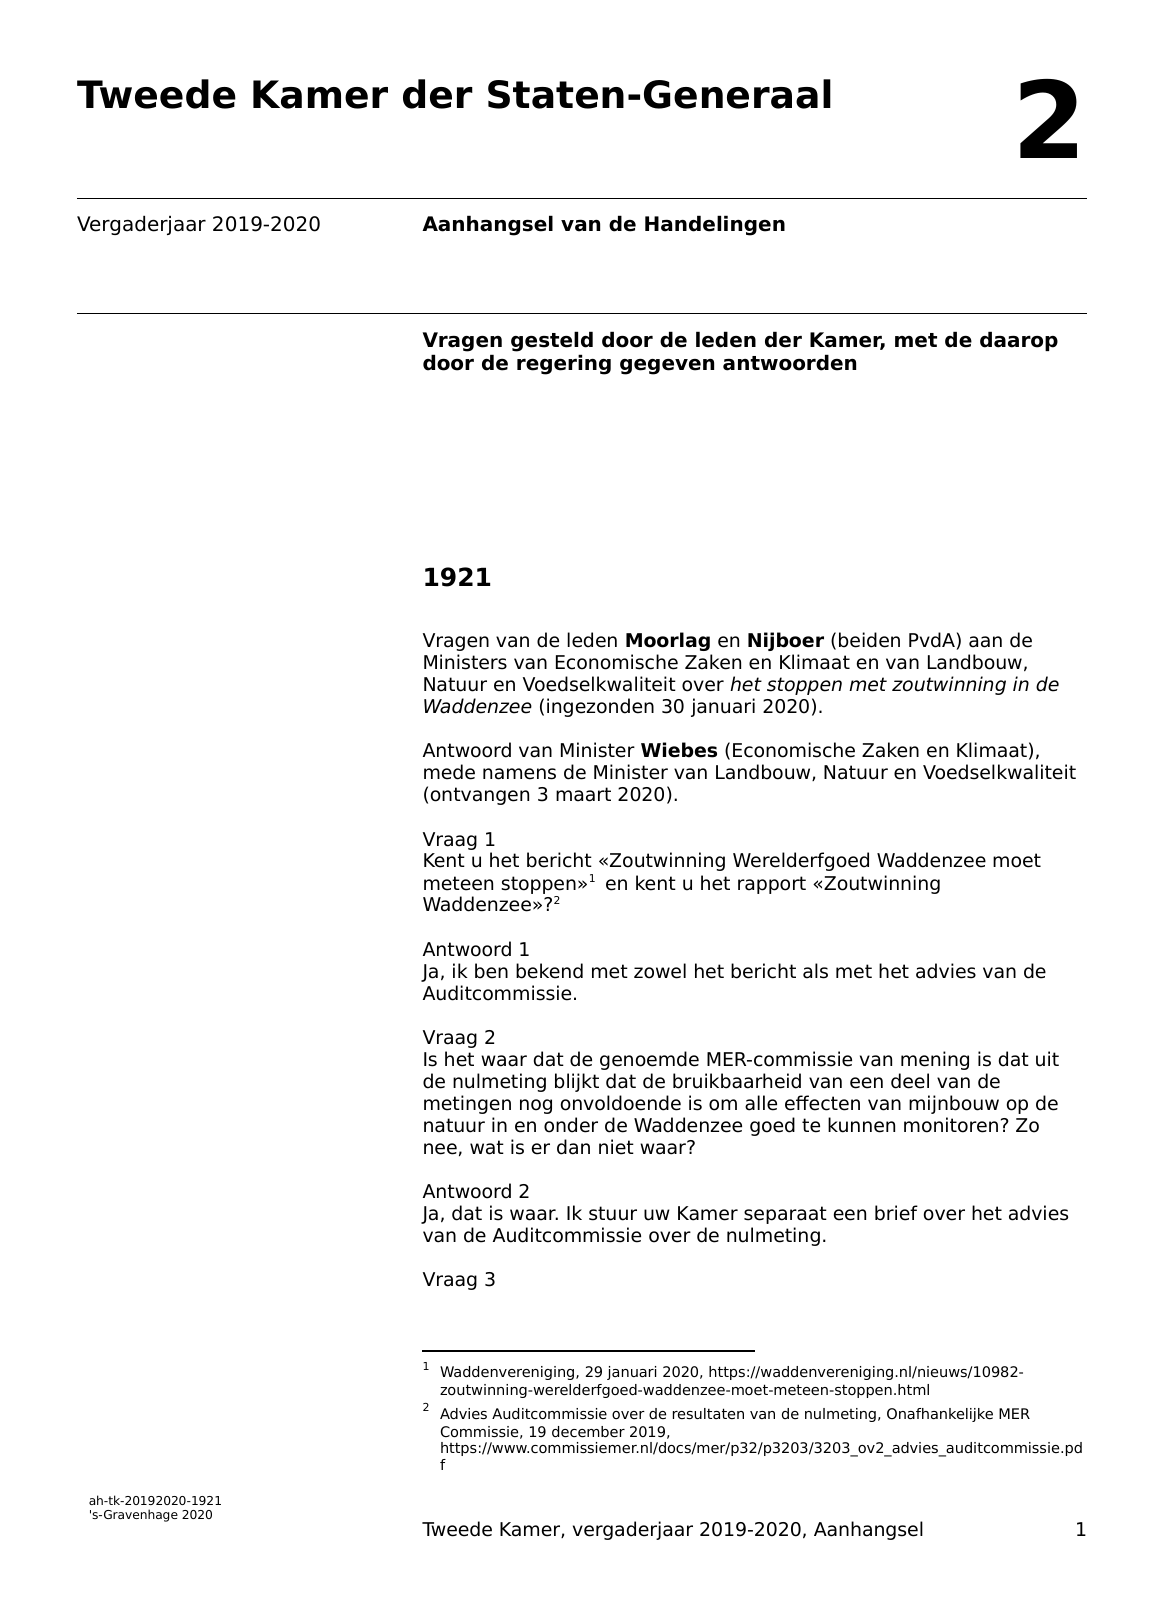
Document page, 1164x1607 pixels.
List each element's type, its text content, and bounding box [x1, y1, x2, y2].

text Advies Auditcommissie over de resultaten van de nulmeting, Onafhankelijke MER Commissie, 19 december 2019, https://www.commissiemer.nl/docs/mer/p32/p3203/3203_ov2_advies_auditcommissie.pdf [422, 1402, 1087, 1474]
text Antwoord 1 [422, 938, 1087, 961]
text 's-Gravenhage 2020 [88, 1508, 323, 1522]
text Is het waar dat de genoemde MER-commissie van mening is dat uit de nulmeting blijkt dat de bruikbaarheid van een deel van de metingen nog onvoldoende is om alle effecten van mijnbouw op de natuur in en onder de Waddenzee goed te kunnen monitoren? Zo nee, wat is er dan niet waar? [422, 1049, 1087, 1158]
text Kent u het bericht «Zoutwinning Werelderfgoed Waddenzee moet meteen stoppen» en kent u het rapport «Zoutwinning Waddenzee»? [422, 850, 1087, 916]
text Ja, dat is waar. Ik stuur uw Kamer separaat een brief over het advies van de Auditcommissie over de nulmeting. [422, 1203, 1087, 1247]
text Antwoord 2 [422, 1181, 1087, 1203]
table_header Tweede Kamer der Staten-Generaal [77, 59, 886, 198]
table_cell Aanhangsel van de Handelingen [422, 199, 1087, 313]
text ah-tk-20192020-1921 [88, 1494, 323, 1508]
table_cell Vragen gesteld door de leden der Kamer, met de daarop door de regering gegeven antwoorden [422, 314, 1087, 375]
table_cell [77, 314, 422, 375]
text 1921 [422, 563, 1087, 592]
text Vragen van de leden Moorlag en Nijboer (beiden PvdA) aan de Ministers van Economische Zaken en Klimaat en van Landbouw, Natuur en Voedselkwaliteit over het stoppen met zoutwinning in de Waddenzee (ingezonden 30 januari 2020). [422, 630, 1087, 718]
text Antwoord van Minister Wiebes (Economische Zaken en Klimaat), mede namens de Minister van Landbouw, Natuur en Voedselkwaliteit (ontvangen 3 maart 2020). [422, 740, 1087, 806]
text Waddenvereniging, 29 januari 2020, https://waddenvereniging.nl/nieuws/10982-zoutwinning-werelderfgoed-waddenzee-moet-meteen-stoppen.html [422, 1360, 1087, 1399]
table_header 2 [886, 59, 1087, 198]
table_cell Vergaderjaar 2019-2020 [77, 199, 422, 313]
text Vraag 3 [422, 1269, 1087, 1291]
text Vraag 1 [422, 828, 1087, 850]
text Ja, ik ben bekend met zowel het bericht als met het advies van de Auditcommissie. [422, 961, 1087, 1004]
text Vraag 2 [422, 1027, 1087, 1049]
